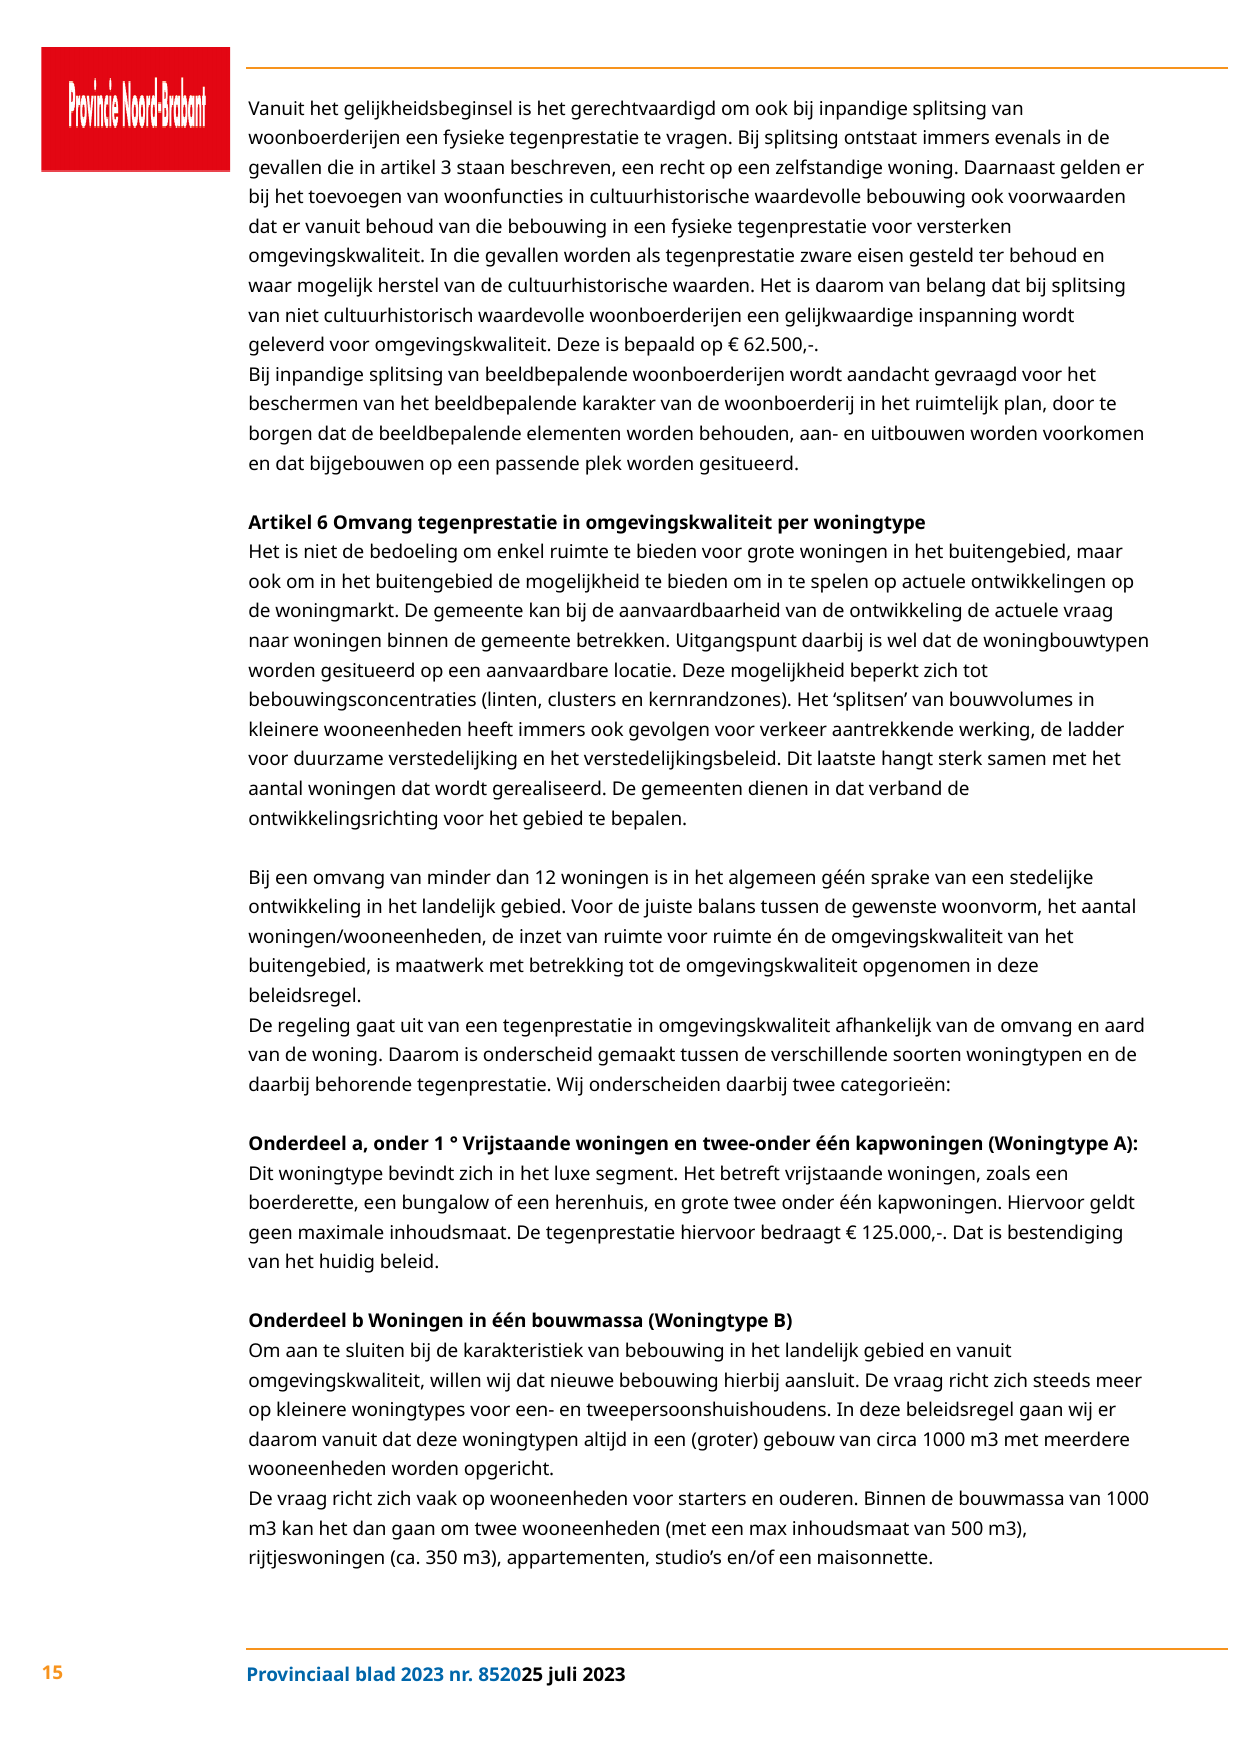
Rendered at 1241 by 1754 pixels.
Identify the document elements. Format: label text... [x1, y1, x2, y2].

text Bij inpandige splitsing van beeldbepalende woonboerderijen wordt aandacht gevraagd voor het beschermen van het beeldbepalende karakter van de woonboerderij in het ruimtelijk plan, door te borgen dat de beeldbepalende elementen worden behouden, aan- en uitbouwen worden voorkomen en dat bijgebouwen op een passende plek worden gesitueerd. [248, 361, 1152, 476]
text De regeling gaat uit van een tegenprestatie in omgevingskwaliteit afhankelijk van de omvang en aard van de woning. Daarom is onderscheid gemaakt tussen de verschillende soorten woningtypen en de daarbij behorende tegenprestatie. Wij onderscheiden daarbij twee categorieën: [248, 1012, 1152, 1097]
picture [41, 47, 231, 172]
text Vanuit het gelijkheidsbeginsel is het gerechtvaardigd om ook bij inpandige splitsing van woonboerderijen een fysieke tegenprestatie te vragen. Bij splitsing ontstaat immers evenals in de gevallen die in artikel 3 staan beschreven, een recht op een zelfstandige woning. Daarnaast gelden er bij het toevoegen van woonfuncties in cultuurhistorische waardevolle bebouwing ook voorwaarden dat er vanuit behoud van die bebouwing in een fysieke tegenprestatie voor versterken omgevingskwaliteit. In die gevallen worden als tegenprestatie zware eisen gesteld ter behoud en waar mogelijk herstel van de cultuurhistorische waarden. Het is daarom van belang dat bij splitsing van niet cultuurhistorisch waardevolle woonboerderijen een gelijkwaardige inspanning wordt geleverd voor omgevingskwaliteit. Deze is bepaald op € 62.500,-. [248, 95, 1152, 357]
text Om aan te sluiten bij de karakteristiek van bebouwing in het landelijk gebied en vanuit omgevingskwaliteit, willen wij dat nieuwe bebouwing hierbij aansluit. De vraag richt zich steeds meer op kleinere woningtypes voor een- en tweepersoonshuishoudens. In deze beleidsregel gaan wij er daarom vanuit dat deze woningtypen altijd in een (groter) gebouw van circa 1000 m3 met meerdere wooneenheden worden opgericht. [248, 1337, 1152, 1481]
text Onderdeel b Woningen in één bouwmassa (Woningtype B) [248, 1308, 1152, 1333]
text Het is niet de bedoeling om enkel ruimte te bieden voor grote woningen in het buitengebied, maar ook om in het buitengebied de mogelijkheid te bieden om in te spelen op actuele ontwikkelingen op de woningmarkt. De gemeente kan bij de aanvaardbaarheid van de ontwikkeling de actuele vraag naar woningen binnen de gemeente betrekken. Uitgangspunt daarbij is wel dat de woningbouwtypen worden gesitueerd op een aanvaardbare locatie. Deze mogelijkheid beperkt zich tot bebouwingsconcentraties (linten, clusters en kernrandzones). Het ‘splitsen’ van bouwvolumes in kleinere wooneenheden heeft immers ook gevolgen voor verkeer aantrekkende werking, de ladder voor duurzame verstedelijking en het verstedelijkingsbeleid. Dit laatste hangt sterk samen met het aantal woningen dat wordt gerealiseerd. De gemeenten dienen in dat verband de ontwikkelingsrichting voor het gebied te bepalen. [248, 538, 1152, 831]
text De vraag richt zich vaak op wooneenheden voor starters en ouderen. Binnen de bouwmassa van 1000 m3 kan het dan gaan om twee wooneenheden (met een max inhoudsmaat van 500 m3), rijtjeswoningen (ca. 350 m3), appartementen, studio’s en/of een maisonnette. [248, 1485, 1152, 1570]
text Artikel 6 Omvang tegenprestatie in omgevingskwaliteit per woningtype [248, 509, 1152, 535]
text Dit woningtype bevindt zich in het luxe segment. Het betreft vrijstaande woningen, zoals een boerderette, een bungalow of een herenhuis, en grote twee onder één kapwoningen. Hiervoor geldt geen maximale inhoudsmaat. De tegenprestatie hiervoor bedraagt € 125.000,-. Dat is bestendiging van het huidig beleid. [248, 1160, 1152, 1274]
text Bij een omvang van minder dan 12 woningen is in het algemeen géén sprake van een stedelijke ontwikkeling in het landelijk gebied. Voor de juiste balans tussen de gewenste woonvorm, het aantal woningen/wooneenheden, de inzet van ruimte voor ruimte én de omgevingskwaliteit van het buitengebied, is maatwerk met betrekking tot de omgevingskwaliteit opgenomen in deze beleidsregel. [248, 864, 1152, 1008]
text Onderdeel a, onder 1 ° Vrijstaande woningen en twee-onder één kapwoningen (Woningtype A): [248, 1130, 1152, 1156]
